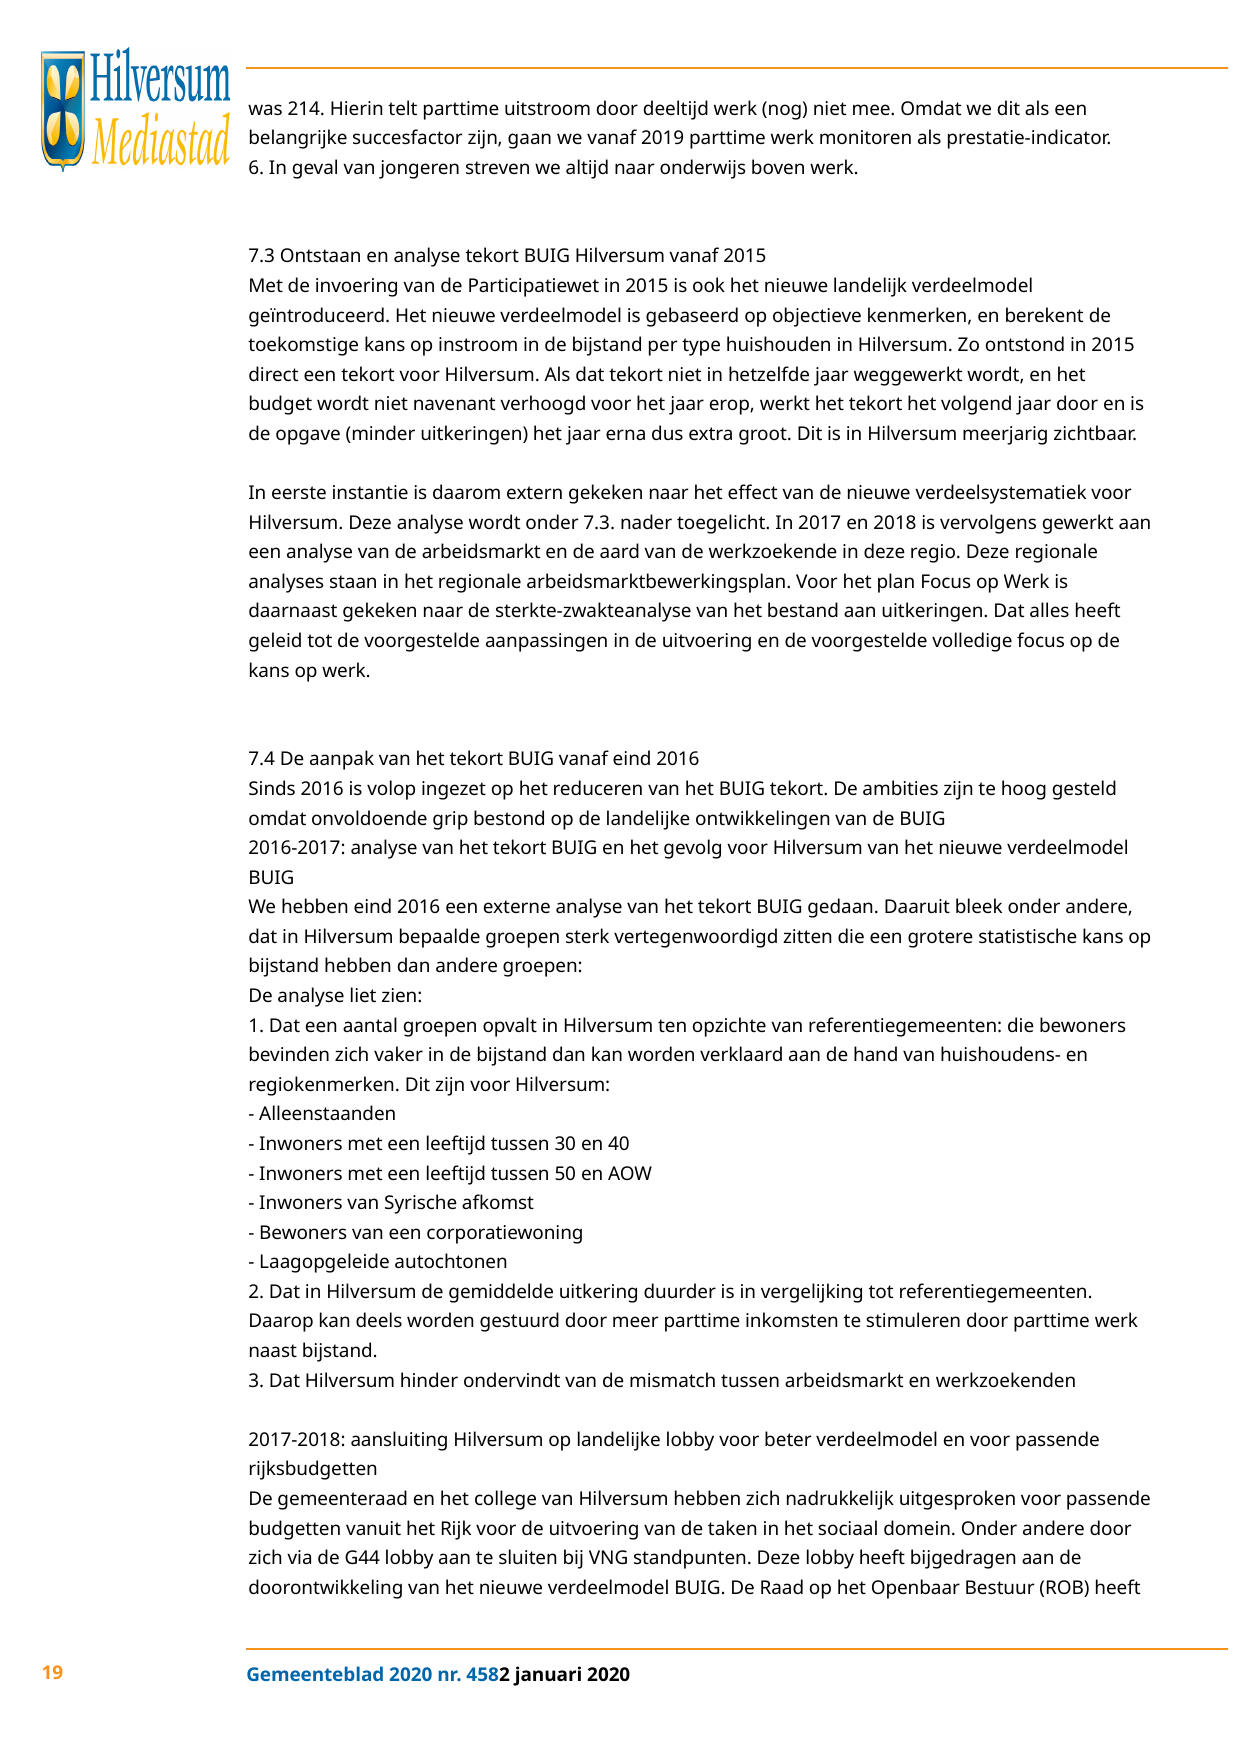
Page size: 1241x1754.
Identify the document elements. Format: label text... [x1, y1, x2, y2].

text 7.3 Ontstaan en analyse tekort BUIG Hilversum vanaf 2015 [248, 243, 1152, 268]
text - Bewoners van een corporatiewoning [248, 1219, 1152, 1245]
text Met de invoering van de Participatiewet in 2015 is ook het nieuwe landelijk verdeelmodel geïntroduceerd. Het nieuwe verdeelmodel is gebaseerd op objectieve kenmerken, en berekent de toekomstige kans op instroom in de bijstand per type huishouden in Hilversum. Zo ontstond in 2015 direct een tekort voor Hilversum. Als dat tekort niet in hetzelfde jaar weggewerkt wordt, en het budget wordt niet navenant verhoogd voor het jaar erop, werkt het tekort het volgend jaar door en is de opgave (minder uitkeringen) het jaar erna dus extra groot. Dit is in Hilversum meerjarig zichtbaar. [248, 272, 1152, 446]
text - Laagopgeleide autochtonen [248, 1248, 1152, 1274]
text - Inwoners met een leeftijd tussen 30 en 40 [248, 1130, 1152, 1156]
text - Inwoners van Syrische afkomst [248, 1189, 1152, 1215]
text Sinds 2016 is volop ingezet op het reduceren van het BUIG tekort. De ambities zijn te hoog gesteld omdat onvoldoende grip bestond op de landelijke ontwikkelingen van de BUIG [248, 775, 1152, 831]
text We hebben eind 2016 een externe analyse van het tekort BUIG gedaan. Daaruit bleek onder andere, dat in Hilversum bepaalde groepen sterk vertegenwoordigd zitten die een grotere statistische kans op bijstand hebben dan andere groepen: [248, 893, 1152, 978]
picture [41, 47, 231, 172]
text De gemeenteraad en het college van Hilversum hebben zich nadrukkelijk uitgesproken voor passende budgetten vanuit het Rijk voor de uitvoering van de taken in het sociaal domein. Onder andere door zich via de G44 lobby aan te sluiten bij VNG standpunten. Deze lobby heeft bijgedragen aan de doorontwikkeling van het nieuwe verdeelmodel BUIG. De Raad op het Openbaar Bestuur (ROB) heeft [248, 1485, 1152, 1600]
text 7.4 De aanpak van het tekort BUIG vanaf eind 2016 [248, 746, 1152, 771]
text In eerste instantie is daarom extern gekeken naar het effect van de nieuwe verdeelsystematiek voor Hilversum. Deze analyse wordt onder 7.3. nader toegelicht. In 2017 en 2018 is vervolgens gewerkt aan een analyse van de arbeidsmarkt en de aard van de werkzoekende in deze regio. Deze regionale analyses staan in het regionale arbeidsmarktbewerkingsplan. Voor het plan Focus op Werk is daarnaast gekeken naar de sterkte-zwakteanalyse van het bestand aan uitkeringen. Dat alles heeft geleid tot de voorgestelde aanpassingen in de uitvoering en de voorgestelde volledige focus op de kans op werk. [248, 479, 1152, 683]
text 2017-2018: aansluiting Hilversum op landelijke lobby voor beter verdeelmodel en voor passende rijksbudgetten [248, 1426, 1152, 1481]
text 3. Dat Hilversum hinder ondervindt van de mismatch tussen arbeidsmarkt en werkzoekenden [248, 1367, 1152, 1393]
text 2016-2017: analyse van het tekort BUIG en het gevolg voor Hilversum van het nieuwe verdeelmodel BUIG [248, 834, 1152, 890]
text De analyse liet zien: [248, 982, 1152, 1008]
text 6. In geval van jongeren streven we altijd naar onderwijs boven werk. [248, 154, 1152, 180]
text 1. Dat een aantal groepen opvalt in Hilversum ten opzichte van referentiegemeenten: die bewoners bevinden zich vaker in de bijstand dan kan worden verklaard aan de hand van huishoudens- en regiokenmerken. Dit zijn voor Hilversum: [248, 1012, 1152, 1097]
text was 214. Hierin telt parttime uitstroom door deeltijd werk (nog) niet mee. Omdat we dit als een belangrijke succesfactor zijn, gaan we vanaf 2019 parttime werk monitoren als prestatie-indicator. [248, 95, 1152, 150]
text - Alleenstaanden [248, 1101, 1152, 1126]
text - Inwoners met een leeftijd tussen 50 en AOW [248, 1160, 1152, 1186]
text 2. Dat in Hilversum de gemiddelde uitkering duurder is in vergelijking tot referentiegemeenten. Daarop kan deels worden gestuurd door meer parttime inkomsten te stimuleren door parttime werk naast bijstand. [248, 1278, 1152, 1363]
